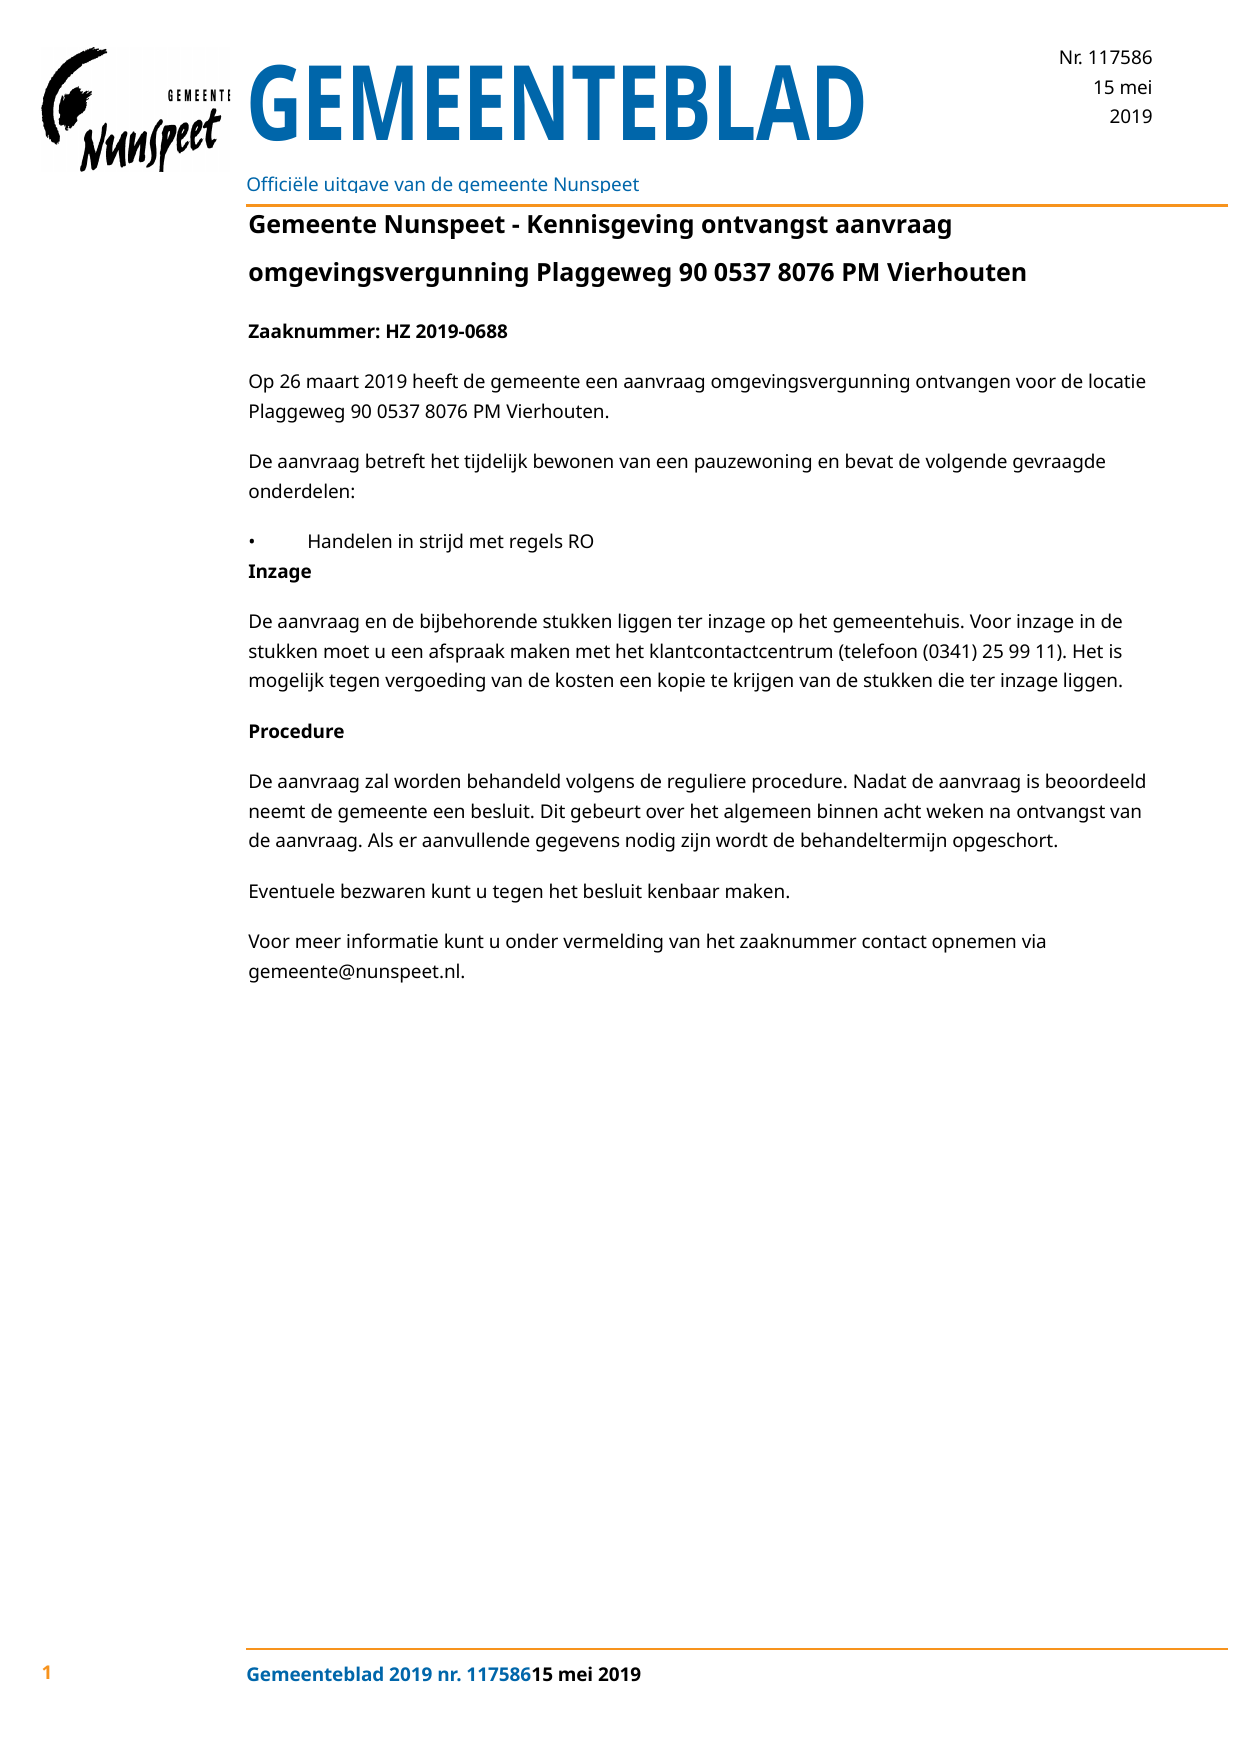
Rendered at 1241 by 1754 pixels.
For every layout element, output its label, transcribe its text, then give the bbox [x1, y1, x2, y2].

text Voor meer informatie kunt u onder vermelding van het zaaknummer contact opnemen via gemeente@nunspeet.nl. [248, 928, 1152, 984]
text De aanvraag en de bijbehorende stukken liggen ter inzage op het gemeentehuis. Voor inzage in de stukken moet u een afspraak maken met het klantcontactcentrum (telefoon (0341) 25 99 11). Het is mogelijk tegen vergoeding van de kosten een kopie te krijgen van de stukken die ter inzage liggen. [248, 608, 1152, 693]
text Op 26 maart 2019 heeft de gemeente een aanvraag omgevingsvergunning ontvangen voor de locatie Plaggeweg 90 0537 8076 PM Vierhouten. [248, 368, 1152, 424]
text Procedure [248, 718, 1152, 744]
list Handelen in strijd met regels RO [248, 528, 1152, 554]
text Eventuele bezwaren kunt u tegen het besluit kenbaar maken. [248, 878, 1152, 904]
text De aanvraag zal worden behandeld volgens de reguliere procedure. Nadat de aanvraag is beoordeeld neemt de gemeente een besluit. Dit gebeurt over het algemeen binnen acht weken na ontvangst van de aanvraag. Als er aanvullende gegevens nodig zijn wordt de behandeltermijn opgeschort. [248, 768, 1152, 853]
text Zaaknummer: HZ 2019-0688 [248, 318, 1152, 344]
text Gemeente Nunspeet - Kennisgeving ontvangst aanvraag omgevingsvergunning Plaggeweg 90 0537 8076 PM Vierhouten [248, 207, 1152, 288]
text De aanvraag betreft het tijdelijk bewonen van een pauzewoning en bevat de volgende gevraagde onderdelen: [248, 448, 1152, 504]
text Inzage [248, 558, 1152, 584]
picture [41, 47, 231, 172]
